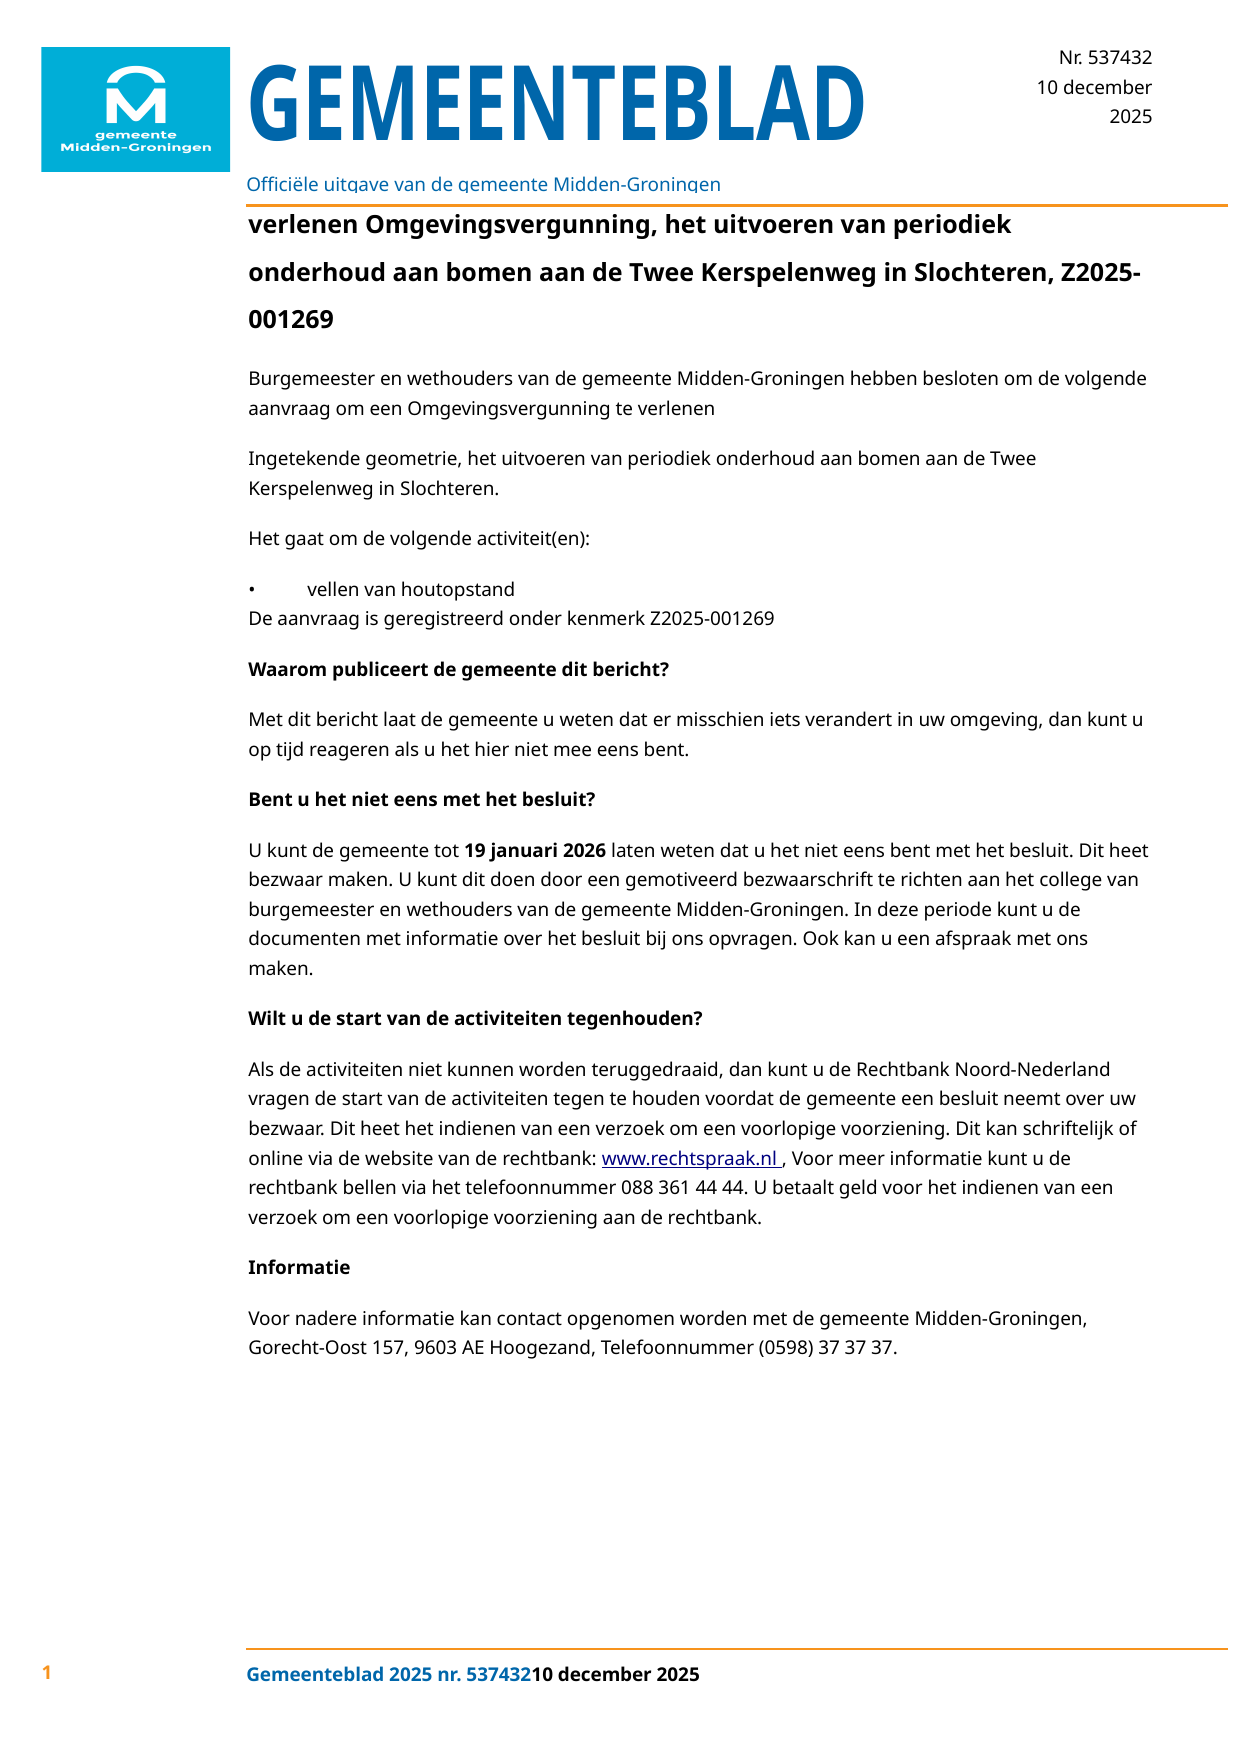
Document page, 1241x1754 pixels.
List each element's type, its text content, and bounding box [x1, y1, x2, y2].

text Met dit bericht laat de gemeente u weten dat er misschien iets verandert in uw omgeving, dan kunt u op tijd reageren als u het hier niet mee eens bent. [248, 706, 1152, 762]
text Waarom publiceert de gemeente dit bericht? [248, 656, 1152, 682]
text Burgemeester en wethouders van de gemeente Midden-Groningen hebben besloten om de volgende aanvraag om een Omgevingsvergunning te verlenen [248, 366, 1152, 421]
picture [108, 66, 164, 82]
picture [184, 146, 190, 153]
text verlenen Omgevingsvergunning, het uitvoeren van periodiek onderhoud aan bomen aan de Twee Kerspelenweg in Slochteren, Z2025-001269 [248, 207, 1152, 336]
text Informatie [248, 1254, 1152, 1280]
text De aanvraag is geregistreerd onder kenmerk Z2025-001269 [248, 606, 1152, 631]
text Voor nadere informatie kan contact opgenomen worden met de gemeente Midden-Groningen, Gorecht-Oost 157, 9603 AE Hoogezand, Telefoonnummer (0598) 37 37 37. [248, 1305, 1152, 1360]
text Ingetekende geometrie, het uitvoeren van periodiek onderhoud aan bomen aan de Twee Kerspelenweg in Slochteren. [248, 446, 1152, 501]
list vellen van houtopstand [248, 576, 1152, 602]
text Wilt u de start van de activiteiten tegenhouden? [248, 1006, 1152, 1031]
text Het gaat om de volgende activiteit(en): [248, 526, 1152, 551]
text U kunt de gemeente tot 19 januari 2026 laten weten dat u het niet eens bent met het besluit. Dit heet bezwaar maken. U kunt dit doen door een gemotiveerd bezwaarschrift te richten aan het college van burgemeester en wethouders van de gemeente Midden-Groningen. In deze periode kunt u de documenten met informatie over het besluit bij ons opvragen. Ook kan u een afspraak met ons maken. [248, 837, 1152, 981]
picture [107, 89, 165, 122]
text Als de activiteiten niet kunnen worden teruggedraaid, dan kunt u de Rechtbank Noord-Nederland vragen de start van de activiteiten tegen te houden voordat de gemeente een besluit neemt over uw bezwaar. Dit heet het indienen van een verzoek om een voorlopige voorziening. Dit kan schriftelijk of online via de website van de rechtbank: www.rechtspraak.nl , Voor meer informatie kunt u de rechtbank bellen via het telefoonnummer 088 361 44 44. U betaalt geld voor het indienen van een verzoek om een voorlopige voorziening aan de rechtbank. [248, 1056, 1152, 1229]
text Bent u het niet eens met het besluit? [248, 786, 1152, 812]
